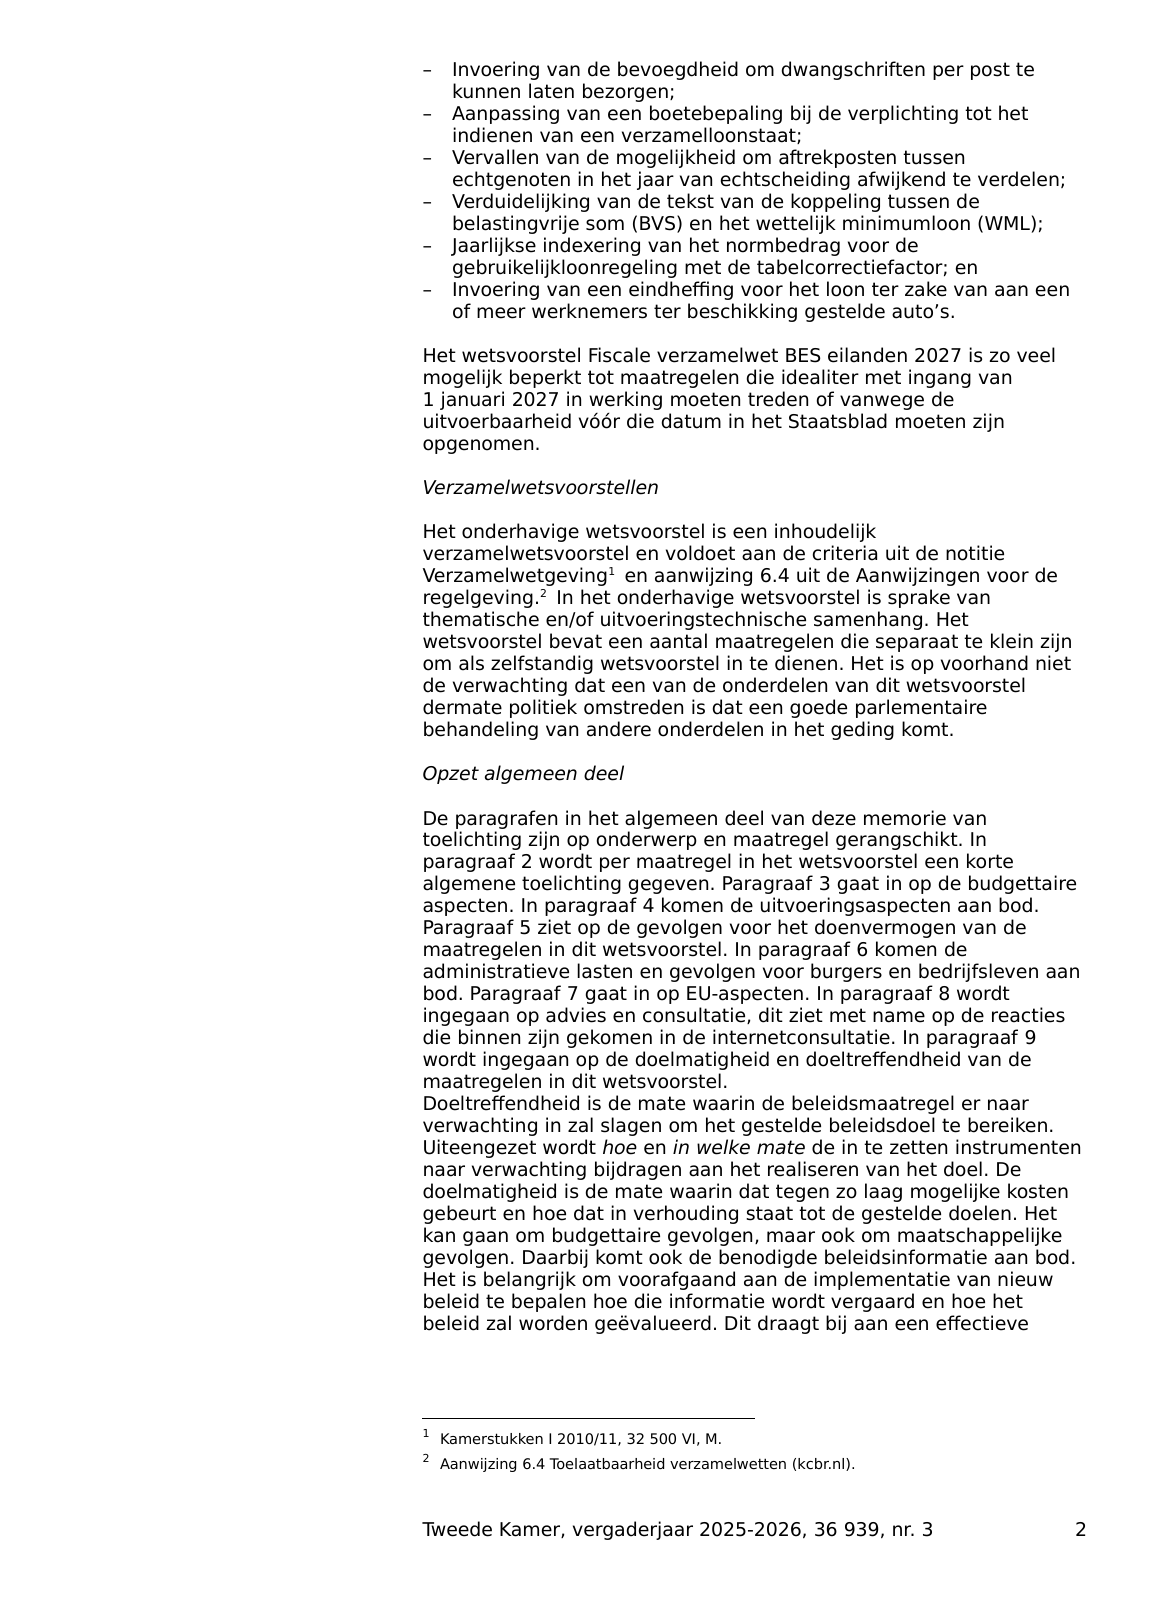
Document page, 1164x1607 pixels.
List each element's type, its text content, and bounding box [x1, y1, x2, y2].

text Het wetsvoorstel Fiscale verzamelwet BES eilanden 2027 is zo veel mogelijk beperkt tot maatregelen die idealiter met ingang van 1 januari 2027 in werking moeten treden of vanwege de uitvoerbaarheid vóór die datum in het Staatsblad moeten zijn opgenomen. [422, 345, 1087, 455]
text – Verduidelijking van de tekst van de koppeling tussen de belastingvrije som (BVS) en het wettelijk minimumloon (WML); [422, 191, 1087, 235]
text De paragrafen in het algemeen deel van deze memorie van toelichting zijn op onderwerp en maatregel gerangschikt. In paragraaf 2 wordt per maatregel in het wetsvoorstel een korte algemene toelichting gegeven. Paragraaf 3 gaat in op de budgettaire aspecten. In paragraaf 4 komen de uitvoeringsaspecten aan bod. Paragraaf 5 ziet op de gevolgen voor het doenvermogen van de maatregelen in dit wetsvoorstel. In paragraaf 6 komen de administratieve lasten en gevolgen voor burgers en bedrijfsleven aan bod. Paragraaf 7 gaat in op EU-aspecten. In paragraaf 8 wordt ingegaan op advies en consultatie, dit ziet met name op de reacties die binnen zijn gekomen in de internetconsultatie. In paragraaf 9 wordt ingegaan op de doelmatigheid en doeltreffendheid van de maatregelen in dit wetsvoorstel. [422, 807, 1087, 1093]
text – Vervallen van de mogelijkheid om aftrekposten tussen echtgenoten in het jaar van echtscheiding afwijkend te verdelen; [422, 147, 1087, 191]
subtitle Verzamelwetsvoorstellen [422, 477, 1087, 499]
text – Aanpassing van een boetebepaling bij de verplichting tot het indienen van een verzamelloonstaat; [422, 103, 1087, 147]
text Doeltreffendheid is de mate waarin de beleidsmaatregel er naar verwachting in zal slagen om het gestelde beleidsdoel te bereiken. Uiteengezet wordt hoe en in welke mate de in te zetten instrumenten naar verwachting bijdragen aan het realiseren van het doel. De doelmatigheid is de mate waarin dat tegen zo laag mogelijke kosten gebeurt en hoe dat in verhouding staat tot de gestelde doelen. Het kan gaan om budgettaire gevolgen, maar ook om maatschappelijke gevolgen. Daarbij komt ook de benodigde beleidsinformatie aan bod. Het is belangrijk om voorafgaand aan de implementatie van nieuw beleid te bepalen hoe die informatie wordt vergaard en hoe het beleid zal worden geëvalueerd. Dit draagt bij aan een effectieve [422, 1093, 1087, 1335]
text – Invoering van een eindheffing voor het loon ter zake van aan een of meer werknemers ter beschikking gestelde auto’s. [422, 279, 1087, 323]
text Aanwijzing 6.4 Toelaatbaarheid verzamelwetten (kcbr.nl). [422, 1452, 1087, 1474]
text – Invoering van de bevoegdheid om dwangschriften per post te kunnen laten bezorgen; [422, 59, 1087, 103]
subtitle Opzet algemeen deel [422, 763, 1087, 785]
text Kamerstukken I 2010/11, 32 500 VI, M. [422, 1427, 1087, 1449]
text – Jaarlijkse indexering van het normbedrag voor de gebruikelijkloonregeling met de tabelcorrectiefactor; en [422, 235, 1087, 279]
text Het onderhavige wetsvoorstel is een inhoudelijk verzamelwetsvoorstel en voldoet aan de criteria uit de notitie Verzamelwetgeving en aanwijzing 6.4 uit de Aanwijzingen voor de regelgeving. In het onderhavige wetsvoorstel is sprake van thematische en/of uitvoeringstechnische samenhang. Het wetsvoorstel bevat een aantal maatregelen die separaat te klein zijn om als zelfstandig wetsvoorstel in te dienen. Het is op voorhand niet de verwachting dat een van de onderdelen van dit wetsvoorstel dermate politiek omstreden is dat een goede parlementaire behandeling van andere onderdelen in het geding komt. [422, 521, 1087, 741]
